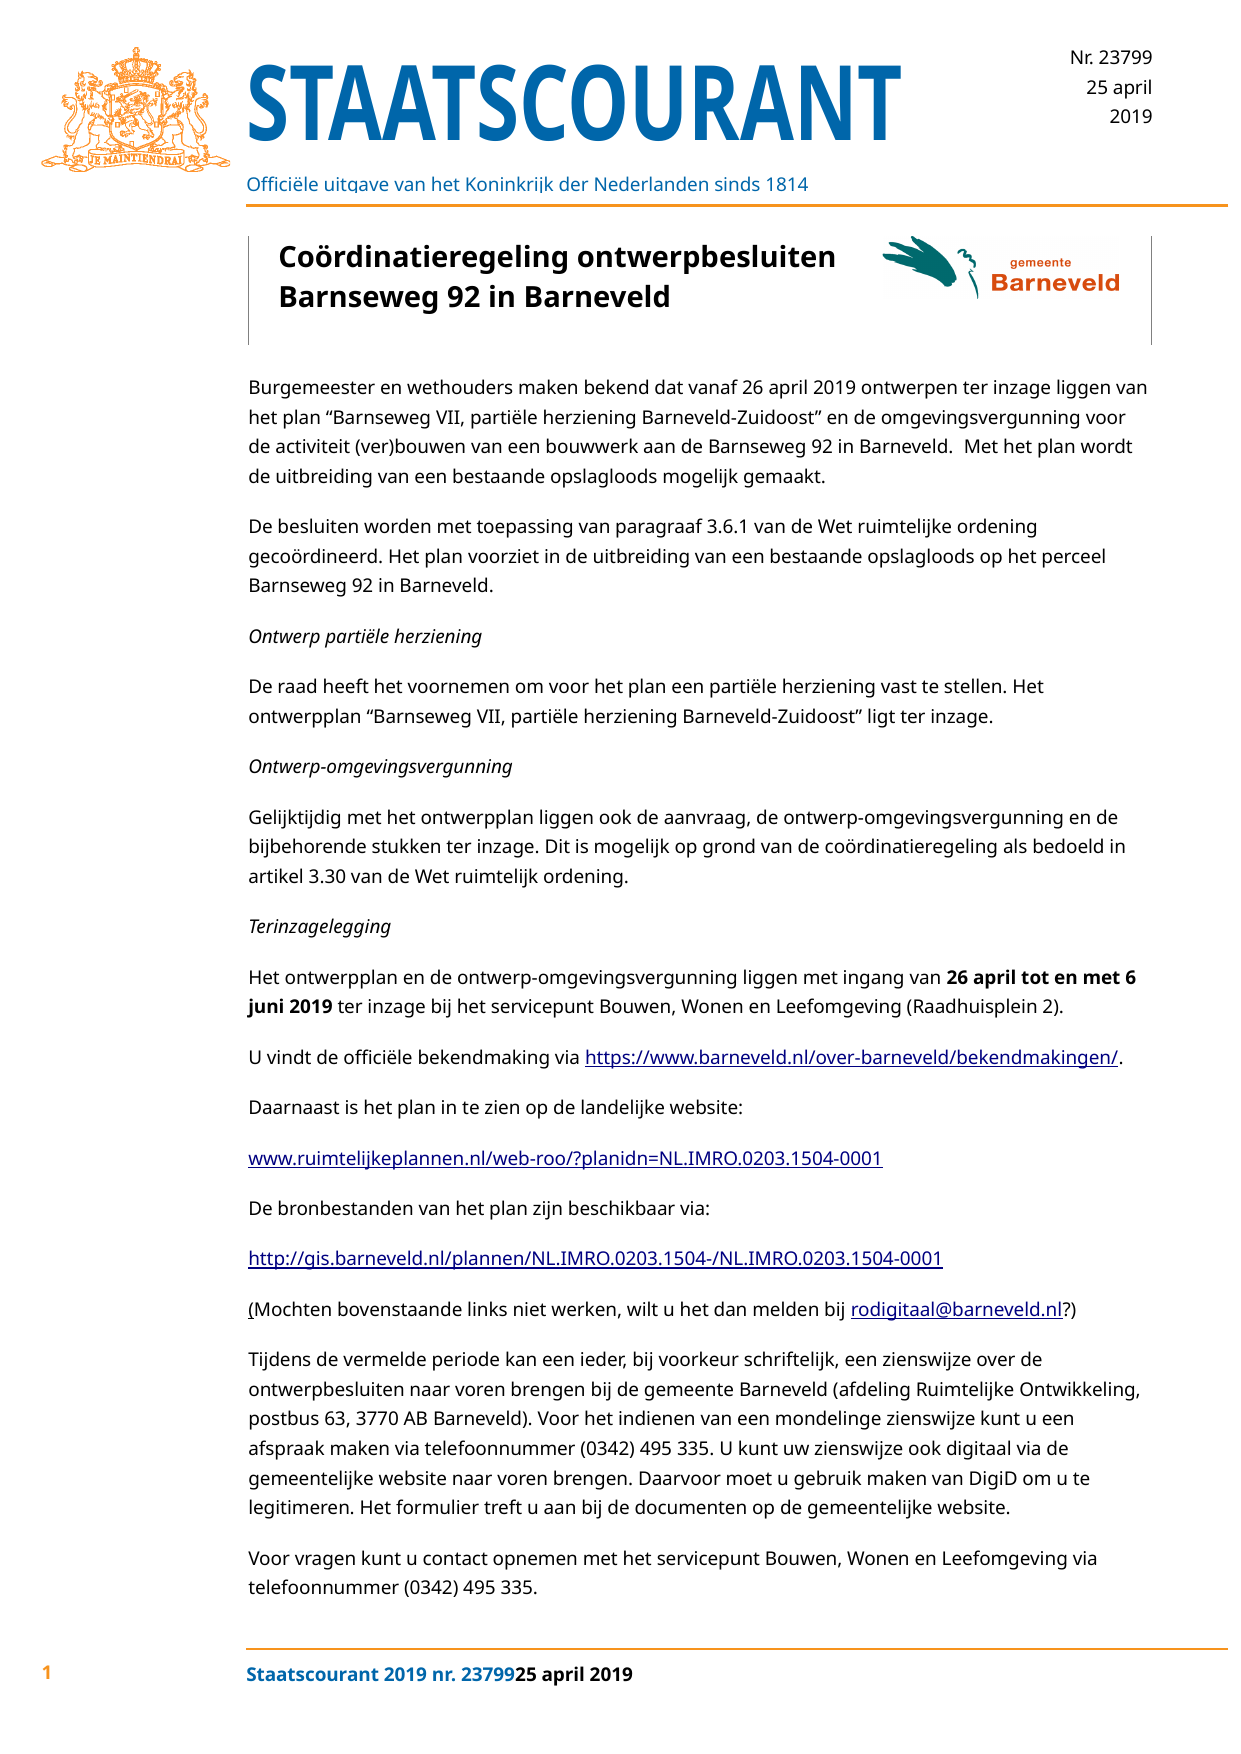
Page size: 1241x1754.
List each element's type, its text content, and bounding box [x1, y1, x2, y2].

text (Mochten bovenstaande links niet werken, wilt u het dan melden bij rodigitaal@barneveld.nl?) [248, 1296, 1152, 1322]
text De bronbestanden van het plan zijn beschikbaar via: [248, 1195, 1152, 1221]
text Ontwerp partiële herziening [248, 623, 1152, 649]
text Burgemeester en wethouders maken bekend dat vanaf 26 april 2019 ontwerpen ter inzage liggen van het plan “Barnseweg VII, partiële herziening Barneveld-Zuidoost” en de omgevingsvergunning voor de activiteit (ver)bouwen van een bouwwerk aan de Barnseweg 92 in Barneveld. Met het plan wordt de uitbreiding van een bestaande opslagloods mogelijk gemaakt. [248, 374, 1152, 489]
text U vindt de officiële bekendmaking via https://www.barneveld.nl/over-barneveld/bekendmakingen/. [248, 1044, 1152, 1069]
text http://gis.barneveld.nl/plannen/NL.IMRO.0203.1504-/NL.IMRO.0203.1504-0001 [248, 1246, 1152, 1271]
text Het ontwerpplan en de ontwerp-omgevingsvergunning liggen met ingang van 26 april tot en met 6 juni 2019 ter inzage bij het servicepunt Bouwen, Wonen en Leefomgeving (Raadhuisplein 2). [248, 964, 1152, 1019]
text www.ruimtelijkeplannen.nl/web-roo/?planidn=NL.IMRO.0203.1504-0001 [248, 1145, 1152, 1170]
picture [41, 47, 231, 172]
table_header Coördinatieregeling ontwerpbesluiten Barnseweg 92 in Barneveld [249, 236, 850, 345]
text De besluiten worden met toepassing van paragraaf 3.6.1 van de Wet ruimtelijke ordening gecoördineerd. Het plan voorziet in de uitbreiding van een bestaande opslagloods op het perceel Barnseweg 92 in Barneveld. [248, 513, 1152, 598]
table_header [850, 236, 1151, 345]
text Voor vragen kunt u contact opnemen met het servicepunt Bouwen, Wonen en Leefomgeving via telefoonnummer (0342) 495 335. [248, 1545, 1152, 1600]
text Gelijktijdig met het ontwerpplan liggen ook de aanvraag, de ontwerp-omgevingsvergunning en de bijbehorende stukken ter inzage. Dit is mogelijk op grond van de coördinatieregeling als bedoeld in artikel 3.30 van de Wet ruimtelijk ordening. [248, 804, 1152, 889]
text De raad heeft het voornemen om voor het plan een partiële herziening vast te stellen. Het ontwerpplan “Barnseweg VII, partiële herziening Barneveld-Zuidoost” ligt ter inzage. [248, 673, 1152, 729]
text Ontwerp-omgevingsvergunning [248, 753, 1152, 779]
text Tijdens de vermelde periode kan een ieder, bij voorkeur schriftelijk, een zienswijze over de ontwerpbesluiten naar voren brengen bij de gemeente Barneveld (afdeling Ruimtelijke Ontwikkeling, postbus 63, 3770 AB Barneveld). Voor het indienen van een mondelinge zienswijze kunt u een afspraak maken via telefoonnummer (0342) 495 335. U kunt uw zienswijze ook digitaal via de gemeentelijke website naar voren brengen. Daarvoor moet u gebruik maken van DigiD om u te legitimeren. Het formulier treft u aan bij de documenten op de gemeentelijke website. [248, 1346, 1152, 1520]
picture [882, 236, 1119, 299]
text Daarnaast is het plan in te zien op de landelijke website: [248, 1094, 1152, 1120]
text Terinzagelegging [248, 913, 1152, 939]
